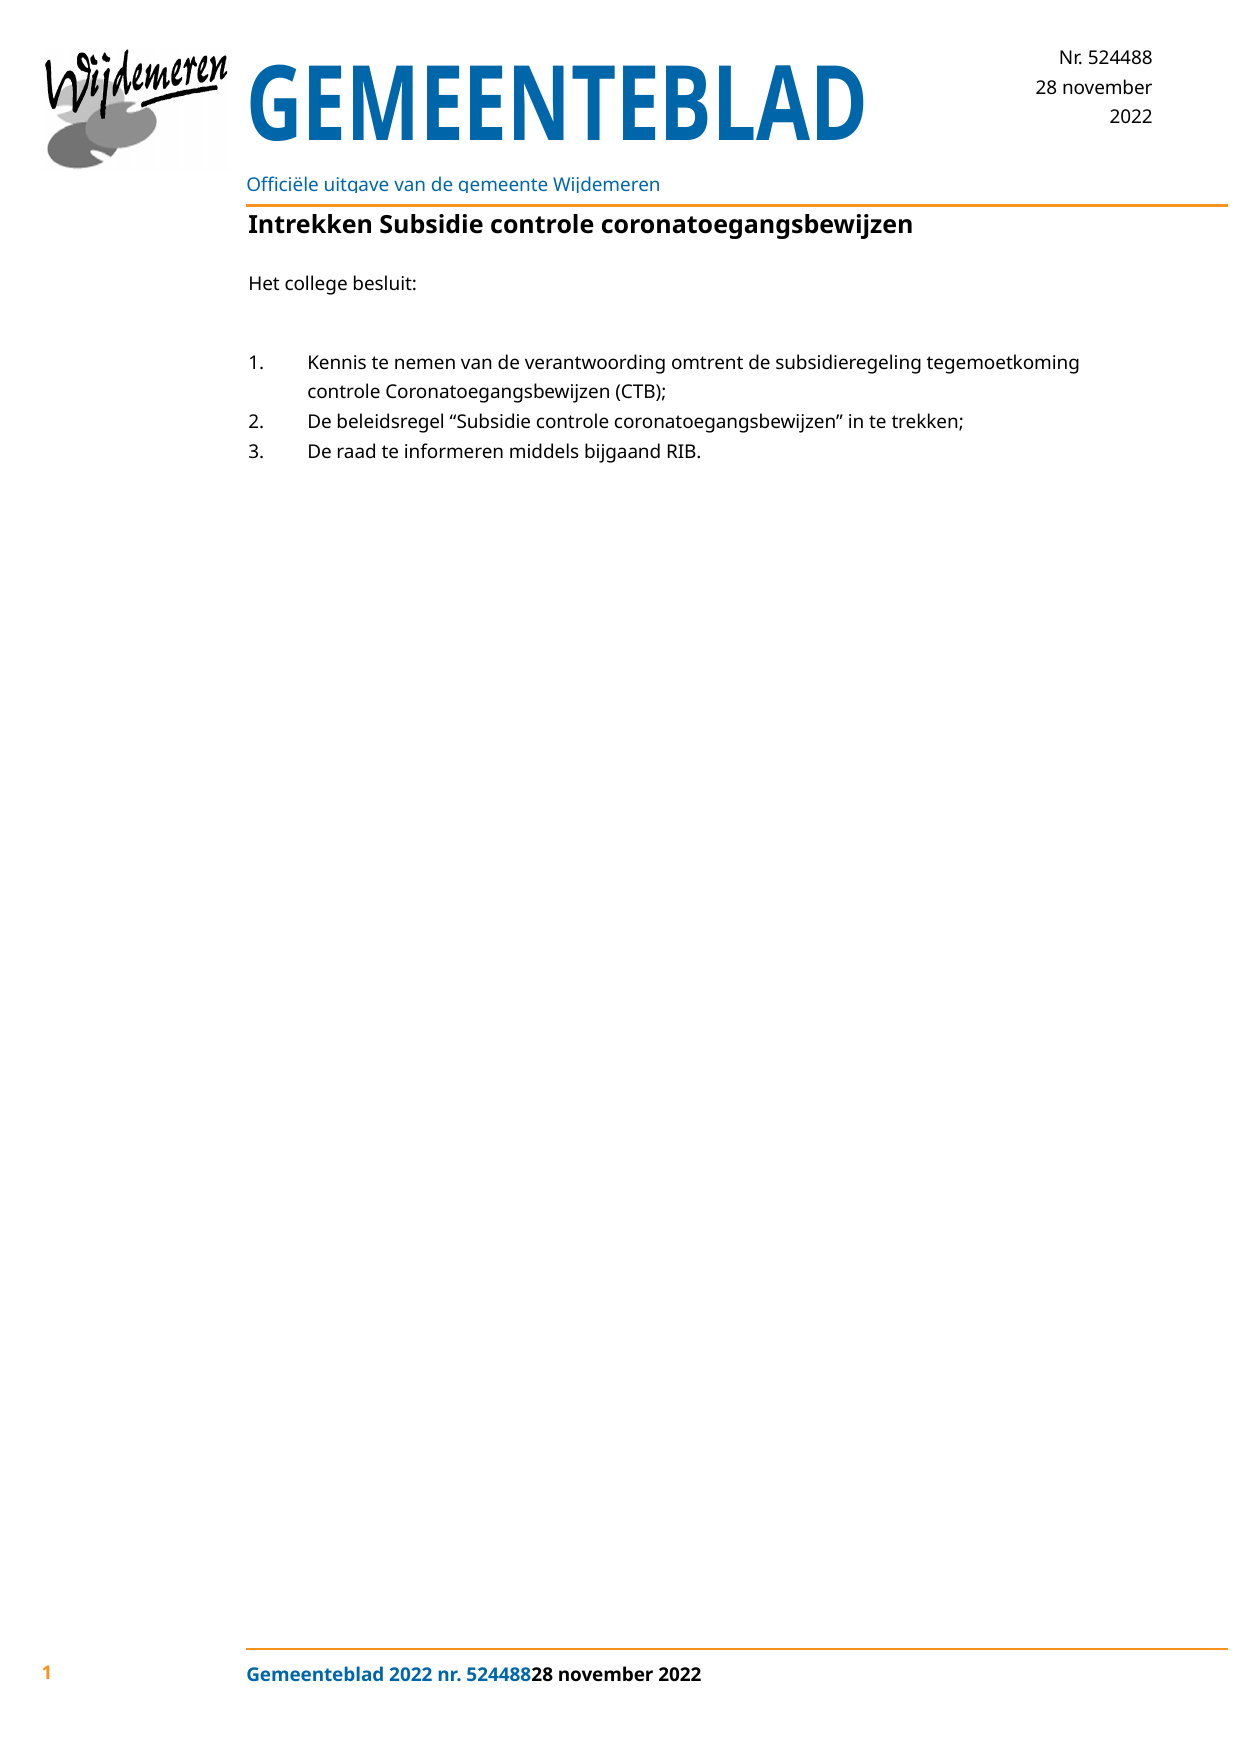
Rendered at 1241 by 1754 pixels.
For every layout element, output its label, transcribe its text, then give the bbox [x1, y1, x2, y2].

list Kennis te nemen van de verantwoording omtrent de subsidieregeling tegemoetkoming controle Coronatoegangsbewijzen (CTB); [248, 349, 1152, 404]
list De beleidsregel “Subsidie controle coronatoegangsbewijzen” in te trekken; [248, 408, 1152, 434]
picture [41, 47, 231, 172]
list De raad te informeren middels bijgaand RIB. [248, 438, 1152, 464]
text Het college besluit: [248, 270, 1152, 296]
text Intrekken Subsidie controle coronatoegangsbewijzen [248, 207, 1152, 241]
